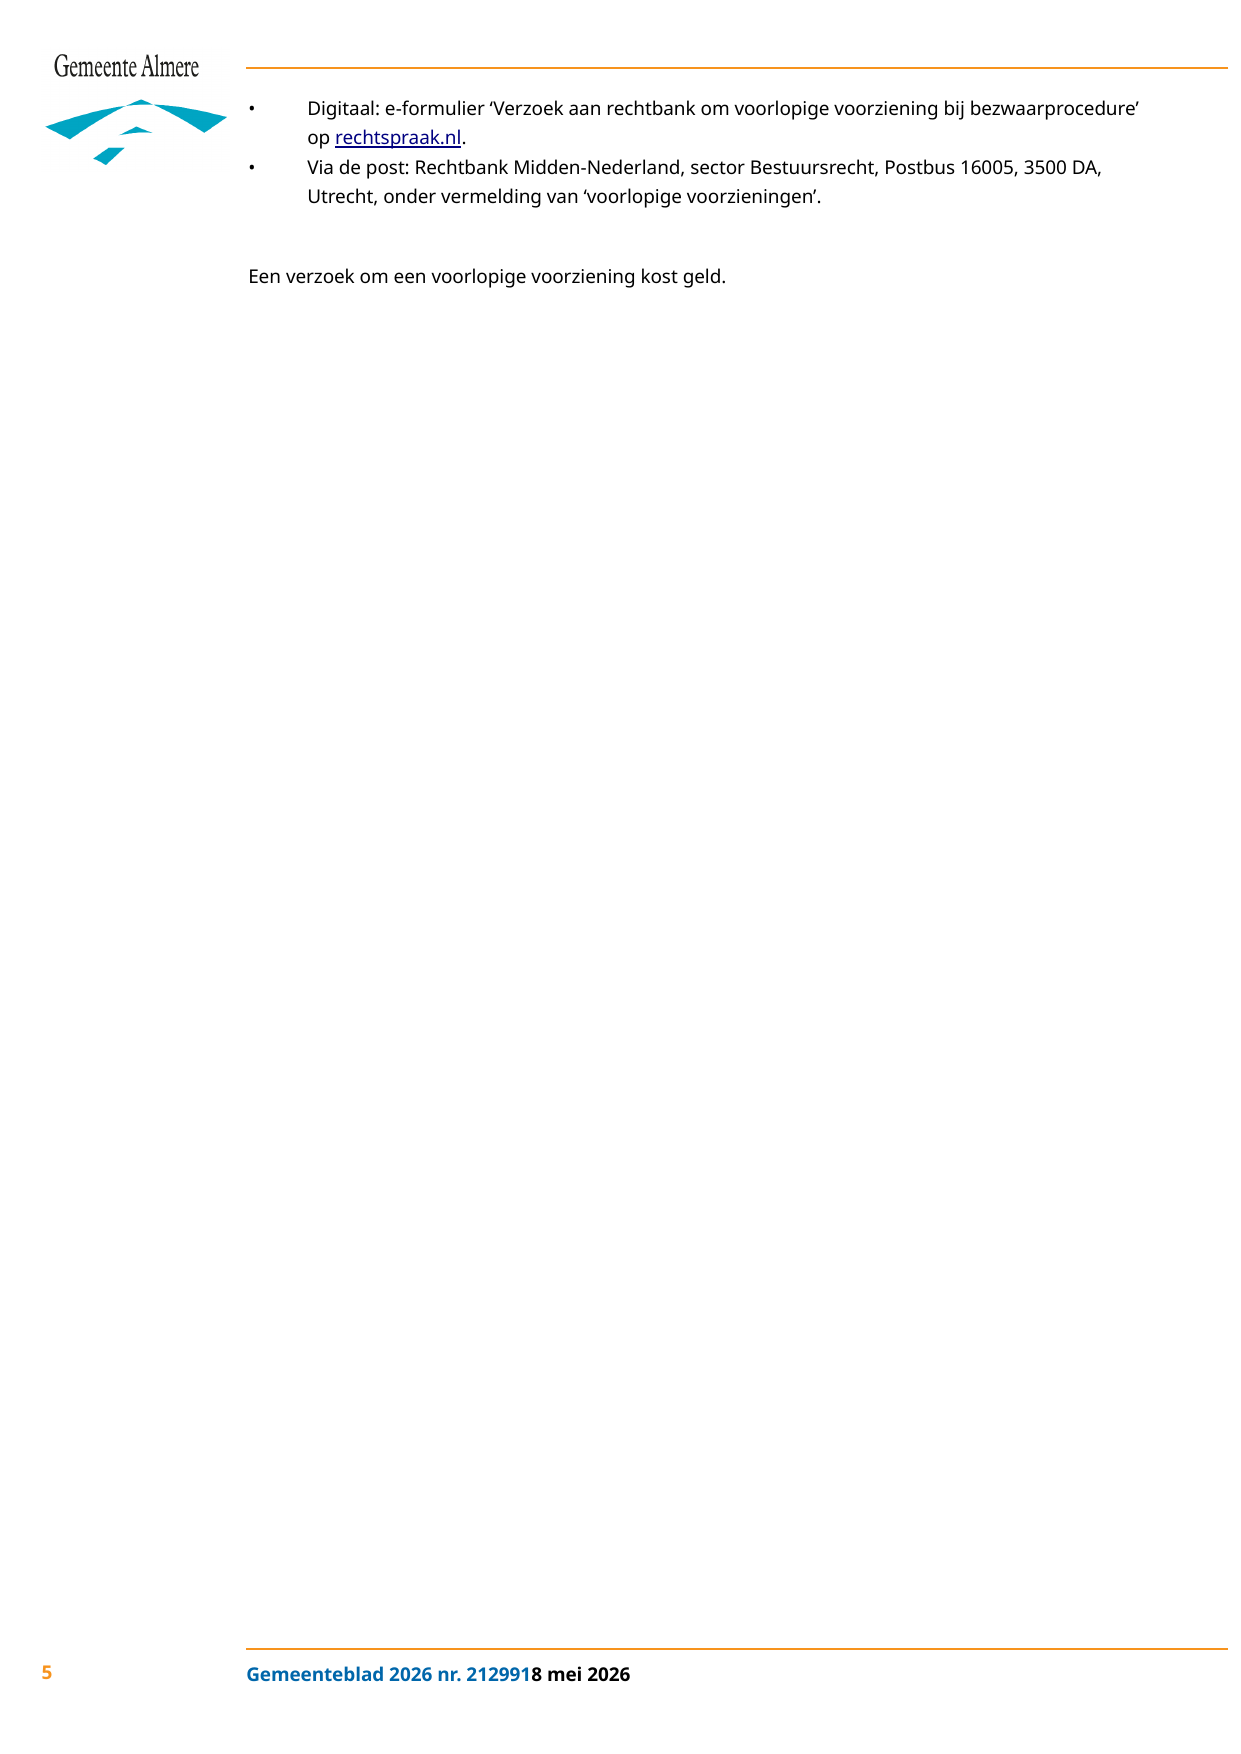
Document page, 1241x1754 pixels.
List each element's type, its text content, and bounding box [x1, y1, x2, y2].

text Een verzoek om een voorlopige voorziening kost geld. [248, 263, 1152, 289]
list Digitaal: e-formulier ‘Verzoek aan rechtbank om voorlopige voorziening bij bezwaarprocedure’ op rechtspraak.nl. [248, 95, 1152, 150]
picture [41, 47, 231, 172]
list Via de post: Rechtbank Midden-Nederland, sector Bestuursrecht, Postbus 16005, 3500 DA, Utrecht, onder vermelding van ‘voorlopige voorzieningen’. [248, 154, 1152, 209]
